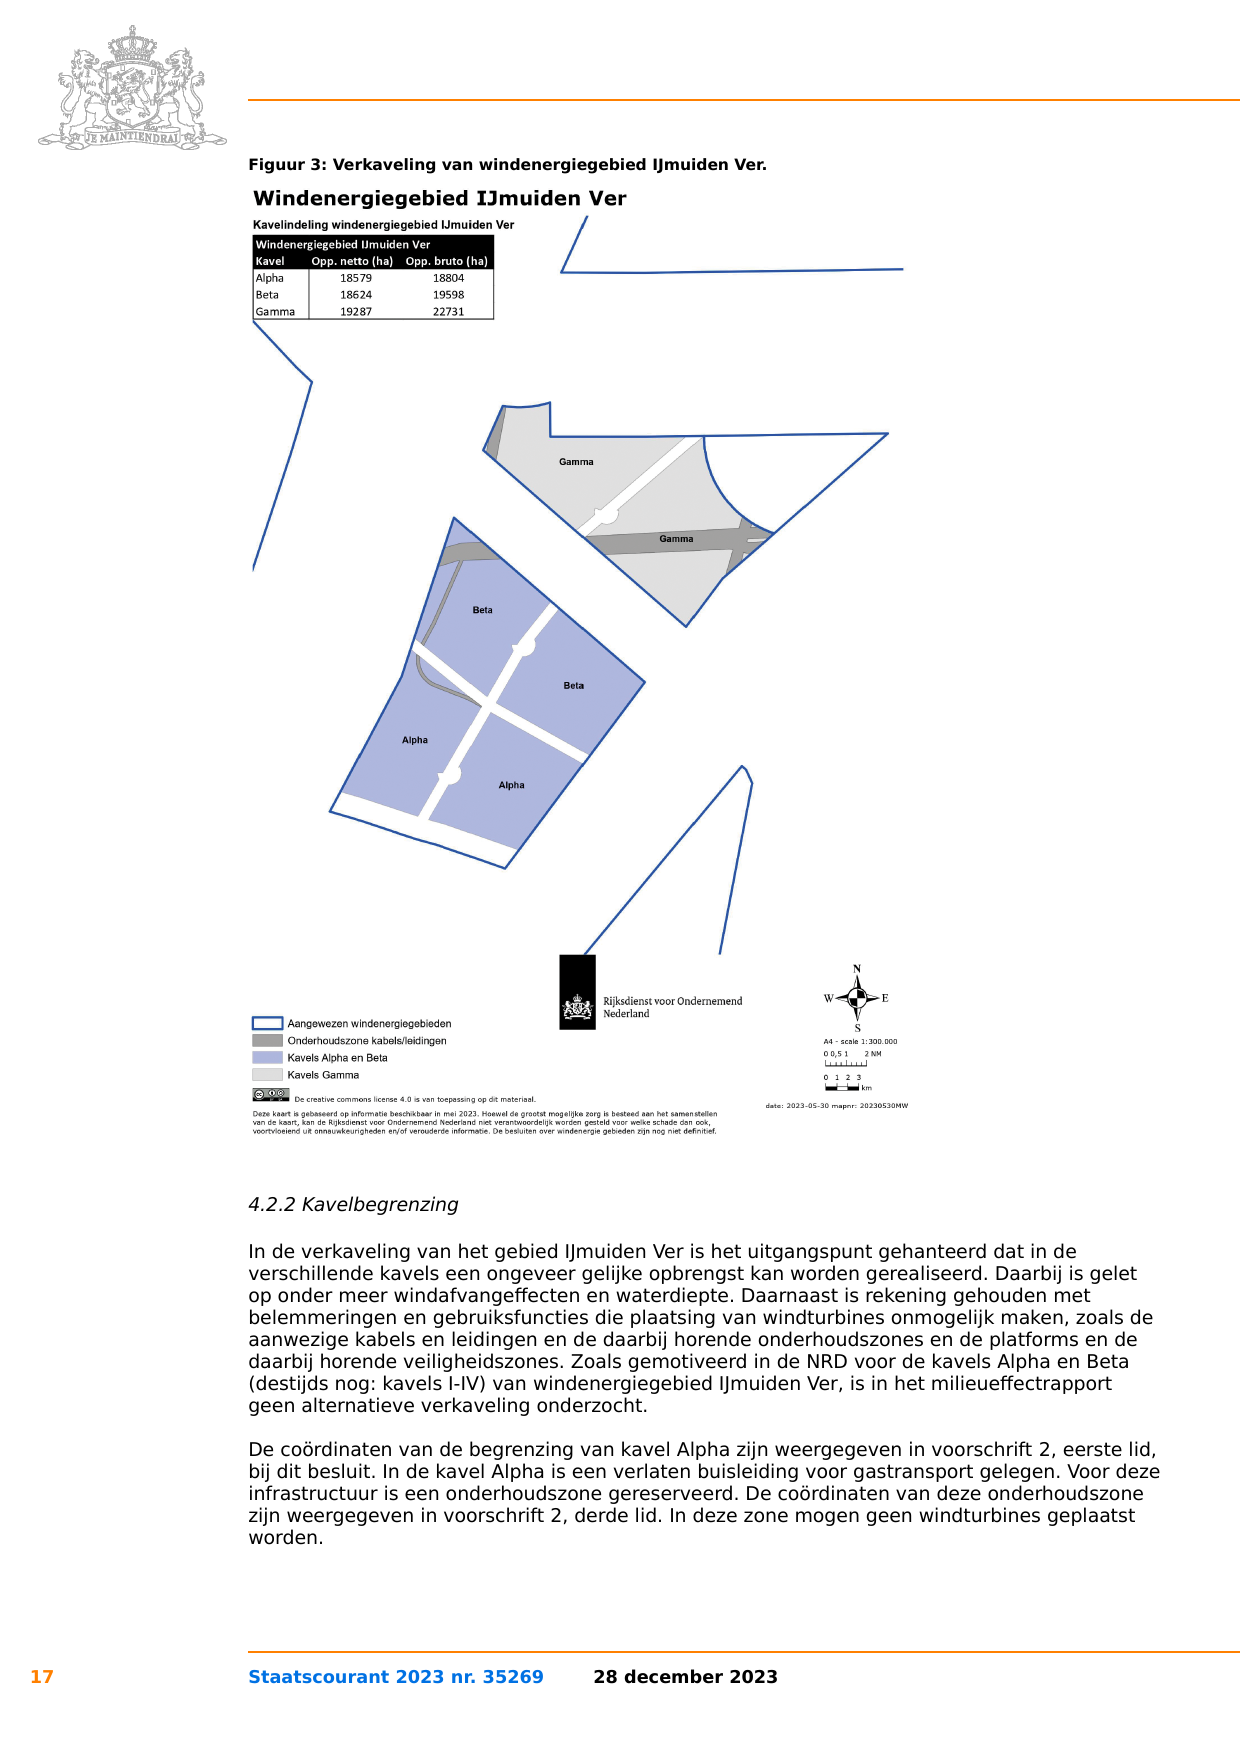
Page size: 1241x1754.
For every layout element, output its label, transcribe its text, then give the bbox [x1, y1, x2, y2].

picture [248, 185, 916, 1143]
text De coördinaten van de begrenzing van kavel Alpha zijn weergegeven in voorschrift 2, eerste lid, bij dit besluit. In de kavel Alpha is een verlaten buisleiding voor gastransport gelegen. Voor deze infrastructuur is een onderhoudszone gereserveerd. De coördinaten van deze onderhoudszone zijn weergegeven in voorschrift 2, derde lid. In deze zone mogen geen windturbines geplaatst worden. [248, 1439, 1163, 1549]
subtitle 4.2.2 Kavelbegrenzing [248, 1194, 1163, 1216]
text In de verkaveling van het gebied IJmuiden Ver is het uitgangspunt gehanteerd dat in de verschillende kavels een ongeveer gelijke opbrengst kan worden gerealiseerd. Daarbij is gelet op onder meer windafvangeffecten en waterdiepte. Daarnaast is rekening gehouden met belemmeringen en gebruiksfuncties die plaatsing van windturbines onmogelijk maken, zoals de aanwezige kabels en leidingen en de daarbij horende onderhoudszones en de platforms en de daarbij horende veiligheidszones. Zoals gemotiveerd in de NRD voor de kavels Alpha en Beta (destijds nog: kavels I-IV) van windenergiegebied IJmuiden Ver, is in het milieueffectrapport geen alternatieve verkaveling onderzocht. [248, 1241, 1163, 1417]
text Figuur 3: Verkaveling van windenergiegebied IJmuiden Ver. [248, 156, 915, 174]
picture [38, 25, 227, 150]
